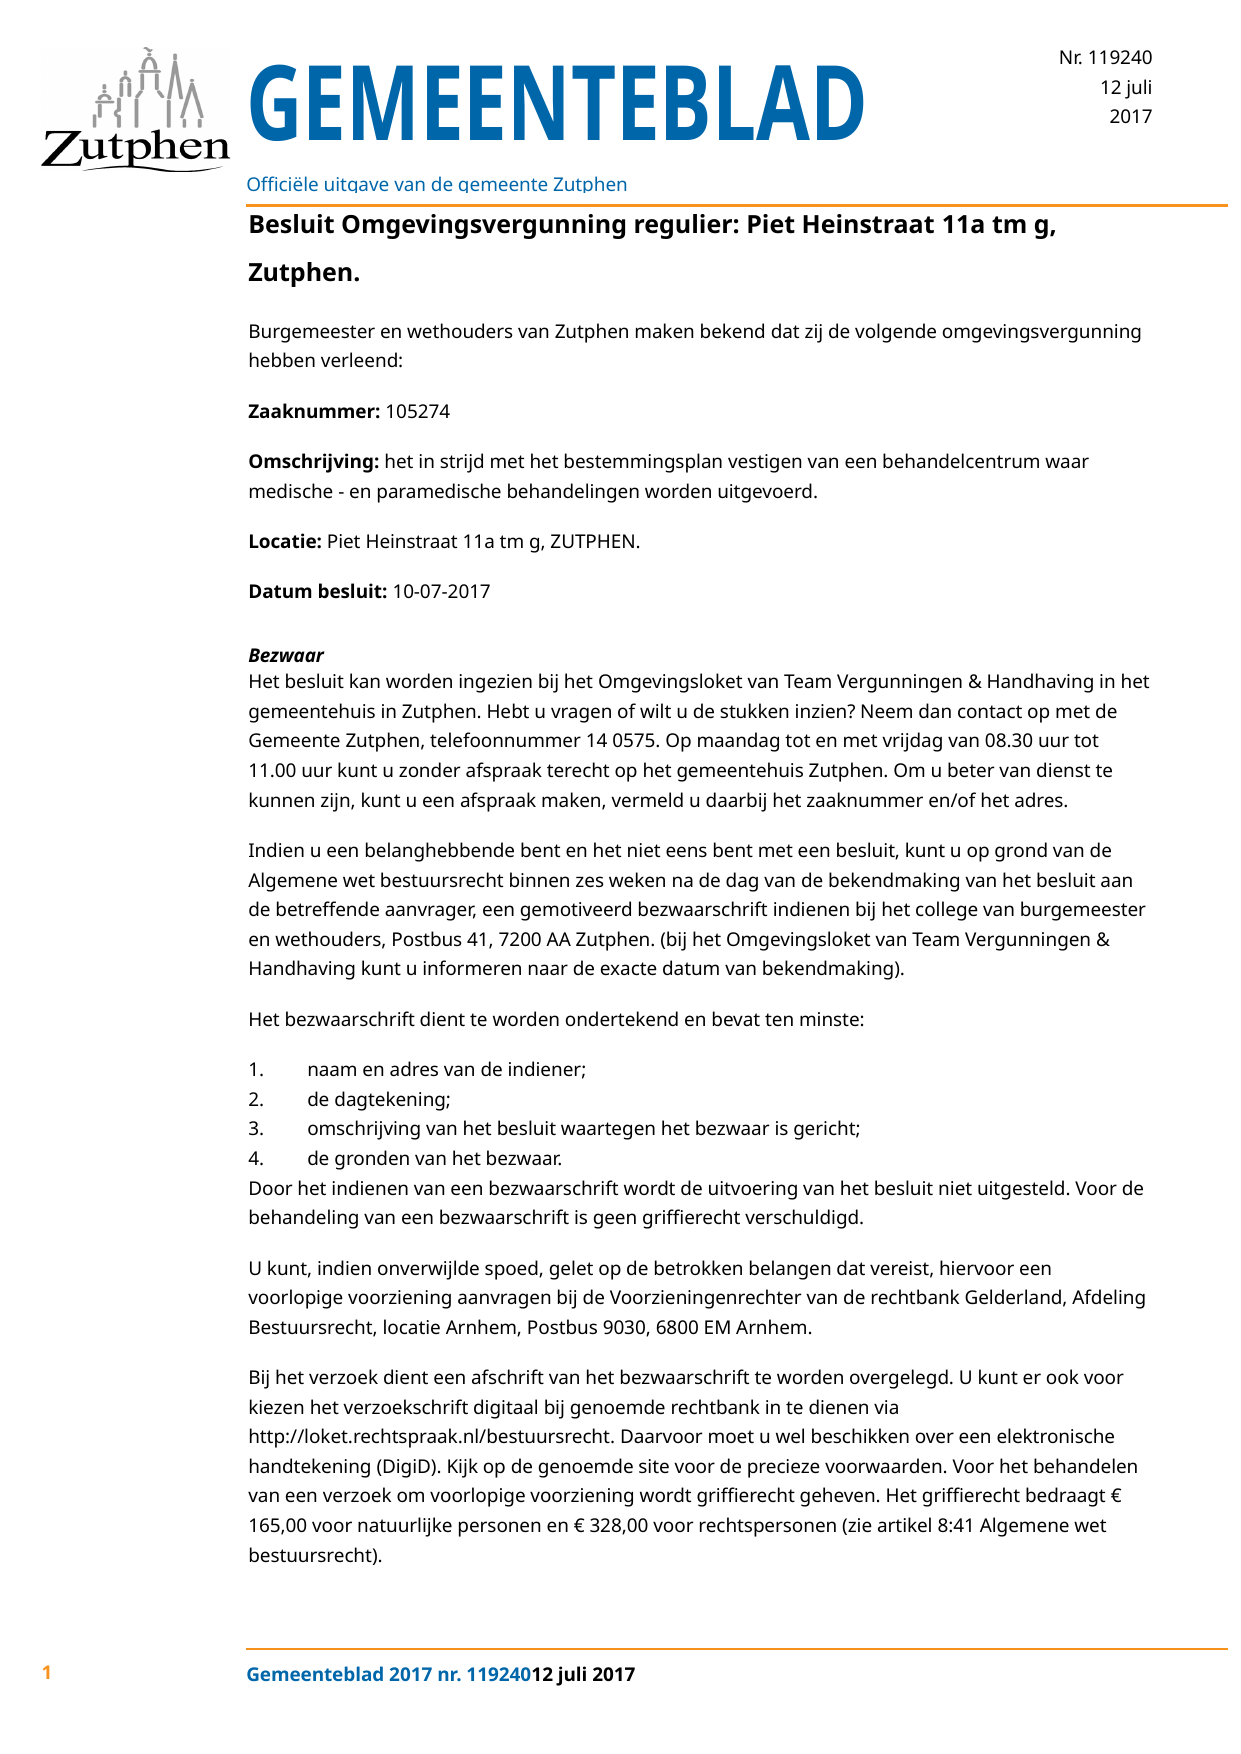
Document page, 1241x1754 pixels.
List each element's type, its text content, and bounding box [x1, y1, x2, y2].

text Locatie: Piet Heinstraat 11a tm g, ZUTPHEN. [248, 528, 1152, 554]
text Het bezwaarschrift dient te worden ondertekend en bevat ten minste: [248, 1006, 1152, 1032]
list de dagtekening; [248, 1086, 1152, 1112]
text U kunt, indien onverwijlde spoed, gelet op de betrokken belangen dat vereist, hiervoor een voorlopige voorziening aanvragen bij de Voorzieningenrechter van de rechtbank Gelderland, Afdeling Bestuursrecht, locatie Arnhem, Postbus 9030, 6800 EM Arnhem. [248, 1255, 1152, 1339]
text Burgemeester en wethouders van Zutphen maken bekend dat zij de volgende omgevingsvergunning hebben verleend: [248, 318, 1152, 373]
text Datum besluit: 10-07-2017 [248, 579, 1152, 604]
text Het besluit kan worden ingezien bij het Omgevingsloket van Team Vergunningen & Handhaving in het gemeentehuis in Zutphen. Hebt u vragen of wilt u de stukken inzien? Neem dan contact op met de Gemeente Zutphen, telefoonnummer 14 0575. Op maandag tot en met vrijdag van 08.30 uur tot 11.00 uur kunt u zonder afspraak terecht op het gemeentehuis Zutphen. Om u beter van dienst te kunnen zijn, kunt u een afspraak maken, vermeld u daarbij het zaaknummer en/of het adres. [248, 668, 1152, 812]
text Bezwaar [248, 643, 1152, 668]
list naam en adres van de indiener; [248, 1056, 1152, 1082]
list omschrijving van het besluit waartegen het bezwaar is gericht; [248, 1116, 1152, 1141]
picture [41, 47, 231, 172]
text Omschrijving: het in strijd met het bestemmingsplan vestigen van een behandelcentrum waar medische - en paramedische behandelingen worden uitgevoerd. [248, 448, 1152, 504]
text Door het indienen van een bezwaarschrift wordt de uitvoering van het besluit niet uitgesteld. Voor de behandeling van een bezwaarschrift is geen griffierecht verschuldigd. [248, 1175, 1152, 1230]
text Zaaknummer: 105274 [248, 398, 1152, 424]
list de gronden van het bezwaar. [248, 1145, 1152, 1171]
text Bij het verzoek dient een afschrift van het bezwaarschrift te worden overgelegd. U kunt er ook voor kiezen het verzoekschrift digitaal bij genoemde rechtbank in te dienen via http://loket.rechtspraak.nl/bestuursrecht. Daarvoor moet u wel beschikken over een elektronische handtekening (DigiD). Kijk op de genoemde site voor de precieze voorwaarden. Voor het behandelen van een verzoek om voorlopige voorziening wordt griffierecht geheven. Het griffierecht bedraagt € 165,00 voor natuurlijke personen en € 328,00 voor rechtspersonen (zie artikel 8:41 Algemene wet bestuursrecht). [248, 1364, 1152, 1567]
text Besluit Omgevingsvergunning regulier: Piet Heinstraat 11a tm g, Zutphen. [248, 207, 1152, 288]
text Indien u een belanghebbende bent en het niet eens bent met een besluit, kunt u op grond van de Algemene wet bestuursrecht binnen zes weken na de dag van de bekendmaking van het besluit aan de betreffende aanvrager, een gemotiveerd bezwaarschrift indienen bij het college van burgemeester en wethouders, Postbus 41, 7200 AA Zutphen. (bij het Omgevingsloket van Team Vergunningen & Handhaving kunt u informeren naar de exacte datum van bekendmaking). [248, 837, 1152, 981]
